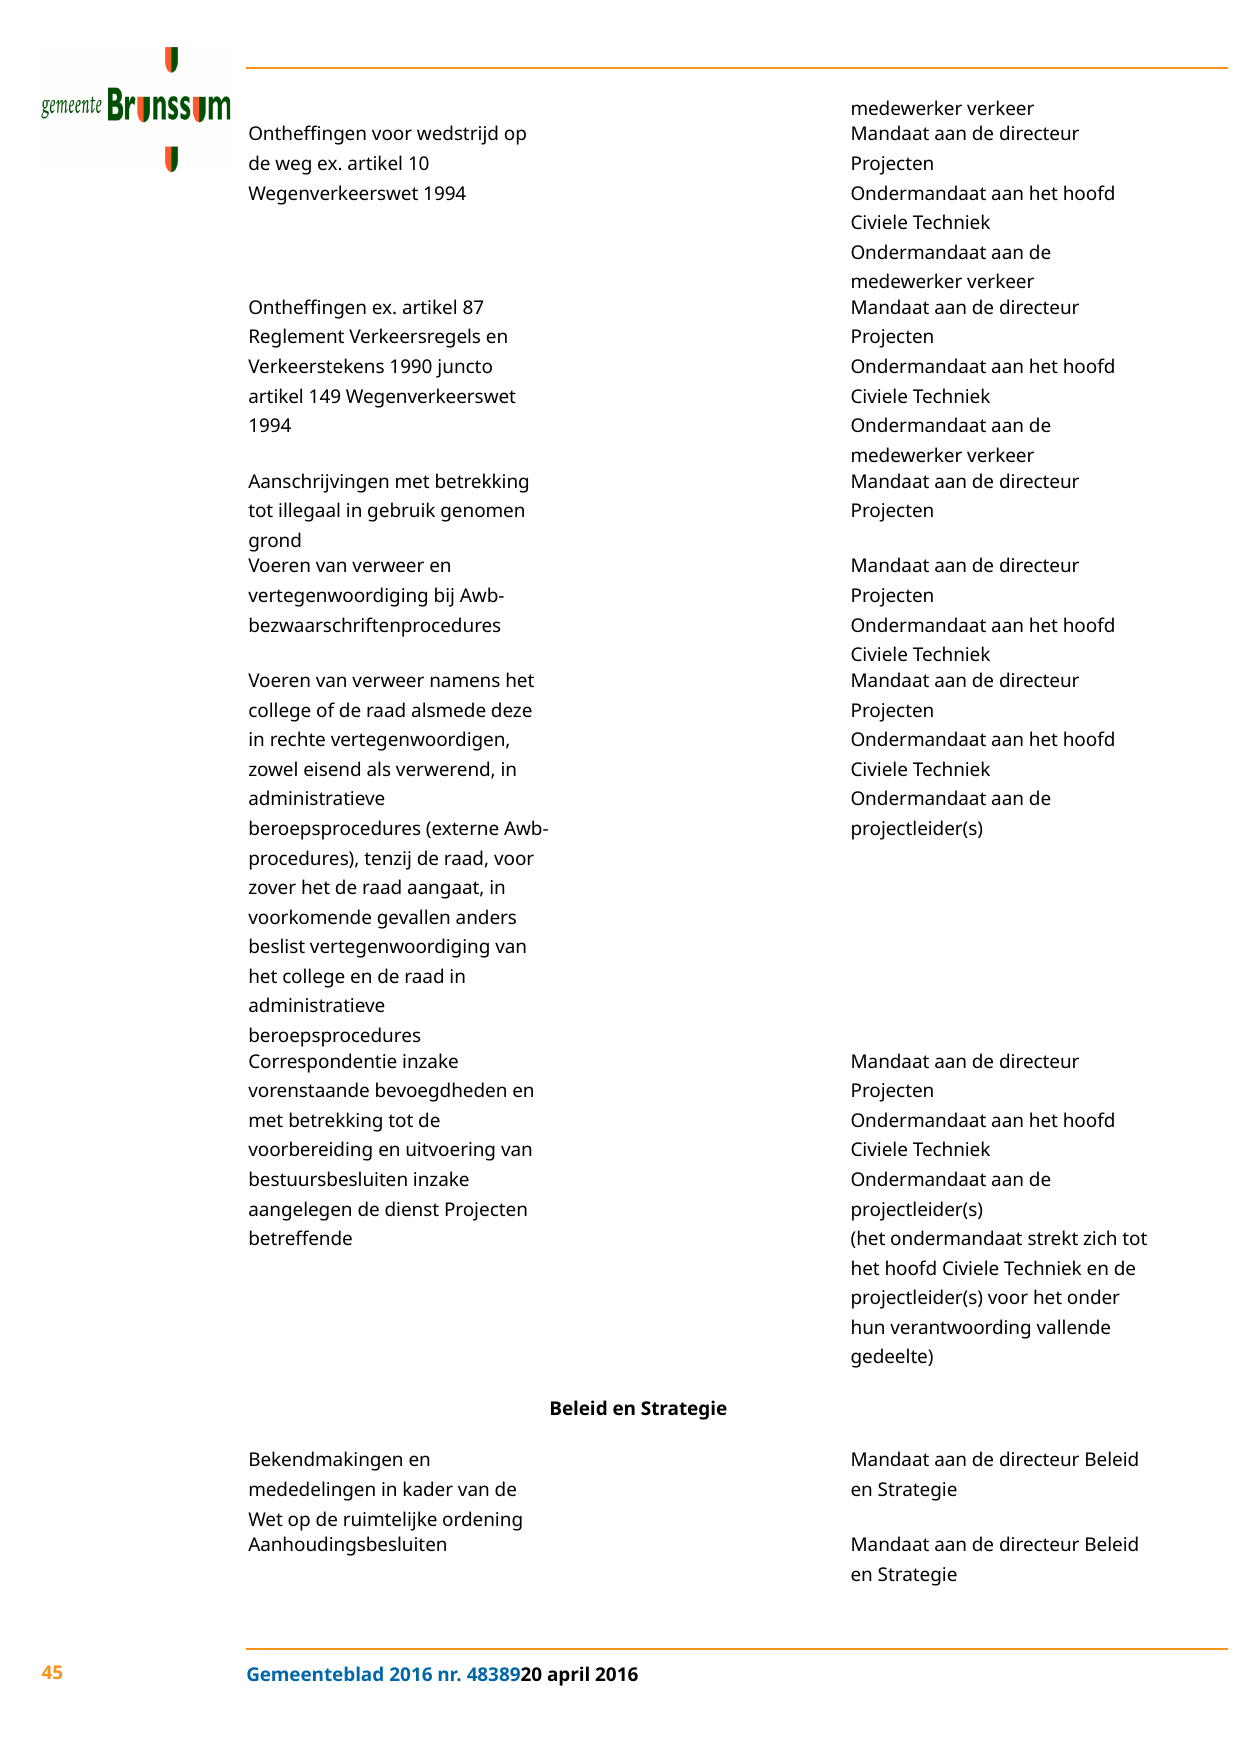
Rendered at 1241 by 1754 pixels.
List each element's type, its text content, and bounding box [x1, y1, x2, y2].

table_cell [549, 121, 850, 294]
table_cell Aanschrijvingen met betrekking tot illegaal in gebruik genomen grond [248, 468, 549, 553]
table_cell Mandaat aan de directeur Projecten Ondermandaat aan het hoofd Civiele Techniek Ondermandaat aan de projectleider(s) [850, 667, 1152, 1048]
table_cell [248, 1395, 549, 1421]
table_cell [549, 294, 850, 468]
table_cell [549, 95, 850, 121]
table_cell [850, 1370, 1152, 1395]
table_cell Mandaat aan de directeur Projecten Ondermandaat aan het hoofd Civiele Techniek Ondermandaat aan de medewerker verkeer [850, 294, 1152, 468]
table_cell [549, 1421, 850, 1447]
table_cell [850, 1395, 1152, 1421]
table_cell Ontheffingen voor wedstrijd op de weg ex. artikel 10 Wegenverkeerswet 1994 [248, 121, 549, 294]
table_cell Beleid en Strategie [549, 1395, 850, 1421]
table_cell [549, 1532, 850, 1587]
table_cell Mandaat aan de directeur Beleid en Strategie [850, 1447, 1152, 1532]
table_cell [549, 1370, 850, 1395]
table_cell Mandaat aan de directeur Projecten [850, 468, 1152, 553]
table_cell Mandaat aan de directeur Beleid en Strategie [850, 1532, 1152, 1587]
table_cell [549, 1048, 850, 1369]
table_cell Voeren van verweer en vertegenwoordiging bij Awb- bezwaarschriftenprocedures [248, 553, 549, 667]
table_cell Aanhoudingsbesluiten [248, 1532, 549, 1587]
table_cell Bekendmakingen en mededelingen in kader van de Wet op de ruimtelijke ordening [248, 1447, 549, 1532]
table_cell Correspondentie inzake vorenstaande bevoegdheden en met betrekking tot de voorbereiding en uitvoering van bestuursbesluiten inzake aangelegen de dienst Projecten betreffende [248, 1048, 549, 1369]
table_cell Ontheffingen ex. artikel 87 Reglement Verkeersregels en Verkeerstekens 1990 juncto artikel 149 Wegenverkeerswet 1994 [248, 294, 549, 468]
table_cell [248, 1421, 549, 1447]
table_cell Voeren van verweer namens het college of de raad alsmede deze in rechte vertegenwoordigen, zowel eisend als verwerend, in administratieve beroepsprocedures (externe Awb-procedures), tenzij de raad, voor zover het de raad aangaat, in voorkomende gevallen anders beslist vertegenwoordiging van het college en de raad in administratieve beroepsprocedures [248, 667, 549, 1048]
table_cell [549, 1447, 850, 1532]
table_cell [248, 1370, 549, 1395]
table_cell [850, 1421, 1152, 1447]
table_cell medewerker verkeer [850, 95, 1152, 121]
table_cell [549, 468, 850, 553]
table_cell [549, 667, 850, 1048]
picture [41, 47, 231, 172]
table_cell Mandaat aan de directeur Projecten Ondermandaat aan het hoofd Civiele Techniek Ondermandaat aan de medewerker verkeer [850, 121, 1152, 294]
table_cell [549, 553, 850, 667]
table_cell Mandaat aan de directeur Projecten Ondermandaat aan het hoofd Civiele Techniek [850, 553, 1152, 667]
table_cell [248, 95, 549, 121]
table_cell Mandaat aan de directeur Projecten Ondermandaat aan het hoofd Civiele Techniek Ondermandaat aan de projectleider(s) (het ondermandaat strekt zich tot het hoofd Civiele Techniek en de projectleider(s) voor het onder hun verantwoording vallende gedeelte) [850, 1048, 1152, 1369]
